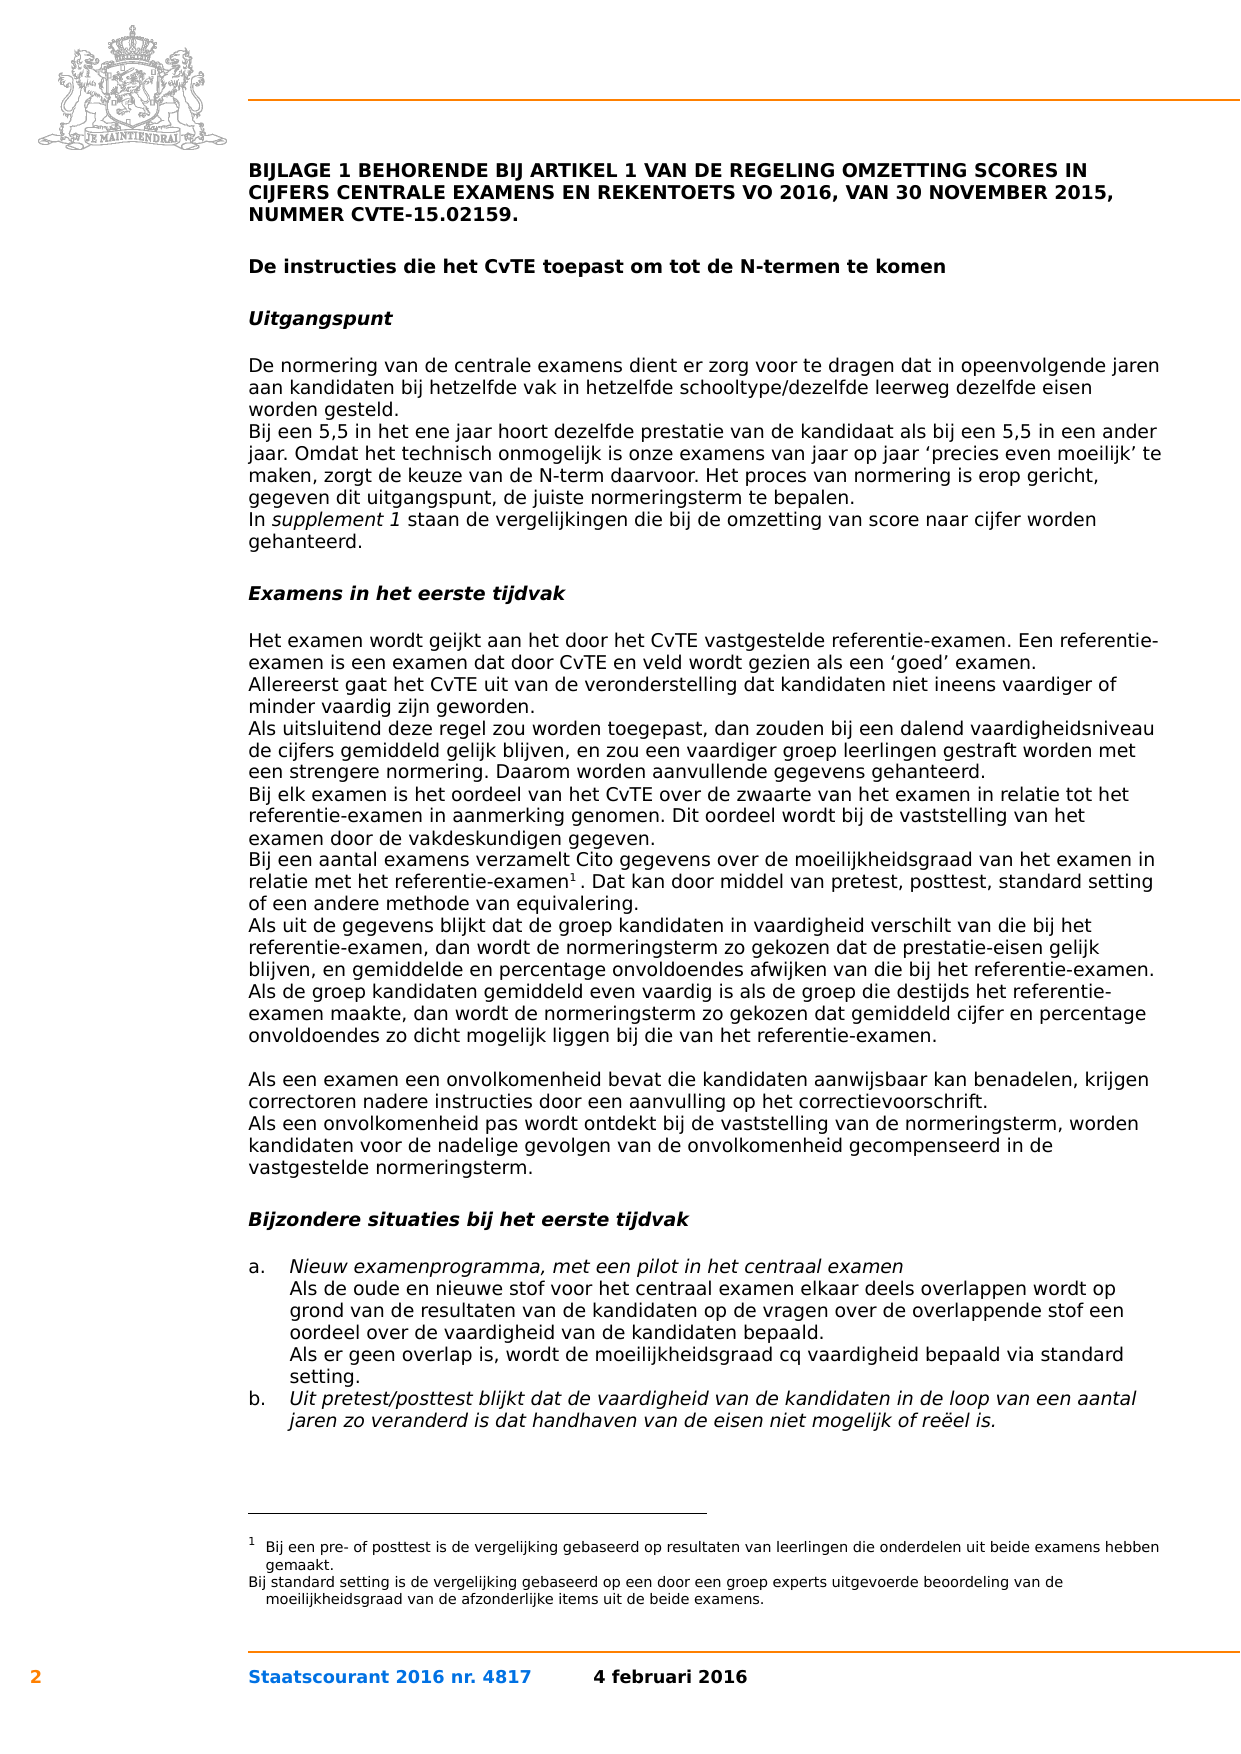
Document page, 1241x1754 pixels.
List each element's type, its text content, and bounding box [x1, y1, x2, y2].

text a. Nieuw examenprogramma, met een pilot in het centraal examen [248, 1256, 1163, 1278]
subtitle De instructies die het CvTE toepast om tot de N-termen te komen [248, 256, 1163, 278]
text De normering van de centrale examens dient er zorg voor te dragen dat in opeenvolgende jaren aan kandidaten bij hetzelfde vak in hetzelfde schooltype/dezelfde leerweg dezelfde eisen worden gesteld. [248, 355, 1163, 421]
picture [38, 25, 227, 150]
subtitle Uitgangspunt [248, 308, 1163, 330]
text Bij een pre- of posttest is de vergelijking gebaseerd op resultaten van leerlingen die onderdelen uit beide examens hebben gemaakt. [248, 1535, 1163, 1574]
text Bij elk examen is het oordeel van het CvTE over de zwaarte van het examen in relatie tot het referentie-examen in aanmerking genomen. Dit oordeel wordt bij de vaststelling van het examen door de vakdeskundigen gegeven. [248, 783, 1163, 849]
text Als een examen een onvolkomenheid bevat die kandidaten aanwijsbaar kan benadelen, krijgen correctoren nadere instructies door een aanvulling op het correctievoorschrift. [248, 1069, 1163, 1113]
text Bij standard setting is de vergelijking gebaseerd op een door een groep experts uitgevoerde beoordeling van de moeilijkheidsgraad van de afzonderlijke items uit de beide examens. [248, 1574, 1163, 1608]
text Als een onvolkomenheid pas wordt ontdekt bij de vaststelling van de normeringsterm, worden kandidaten voor de nadelige gevolgen van de onvolkomenheid gecompenseerd in de vastgestelde normeringsterm. [248, 1113, 1163, 1179]
text Als de oude en nieuwe stof voor het centraal examen elkaar deels overlappen wordt op grond van de resultaten van de kandidaten op de vragen over de overlappende stof een oordeel over de vaardigheid van de kandidaten bepaald. [289, 1278, 1163, 1344]
text Bij een aantal examens verzamelt Cito gegevens over de moeilijkheidsgraad van het examen in relatie met het referentie-examen. Dat kan door middel van pretest, posttest, standard setting of een andere methode van equivalering. [248, 849, 1163, 915]
text b. Uit pretest/posttest blijkt dat de vaardigheid van de kandidaten in de loop van een aantal jaren zo veranderd is dat handhaven van de eisen niet mogelijk of reëel is. [248, 1388, 1163, 1432]
text Als uit de gegevens blijkt dat de groep kandidaten in vaardigheid verschilt van die bij het referentie-examen, dan wordt de normeringsterm zo gekozen dat de prestatie-eisen gelijk blijven, en gemiddelde en percentage onvoldoendes afwijken van die bij het referentie-examen. [248, 915, 1163, 981]
text Als er geen overlap is, wordt de moeilijkheidsgraad cq vaardigheid bepaald via standard setting. [289, 1344, 1163, 1388]
subtitle Bijzondere situaties bij het eerste tijdvak [248, 1209, 1163, 1231]
text Bij een 5,5 in het ene jaar hoort dezelfde prestatie van de kandidaat als bij een 5,5 in een ander jaar. Omdat het technisch onmogelijk is onze examens van jaar op jaar ‘precies even moeilijk’ te maken, zorgt de keuze van de N-term daarvoor. Het proces van normering is erop gericht, gegeven dit uitgangspunt, de juiste normeringsterm te bepalen. [248, 421, 1163, 509]
subtitle BIJLAGE 1 BEHORENDE BIJ ARTIKEL 1 VAN DE REGELING OMZETTING SCORES IN CIJFERS CENTRALE EXAMENS EN REKENTOETS VO 2016, VAN 30 NOVEMBER 2015, NUMMER CVTE-15.02159. [248, 160, 1163, 226]
text In supplement 1 staan de vergelijkingen die bij de omzetting van score naar cijfer worden gehanteerd. [248, 509, 1163, 553]
text Allereerst gaat het CvTE uit van de veronderstelling dat kandidaten niet ineens vaardiger of minder vaardig zijn geworden. [248, 673, 1163, 717]
text Het examen wordt geijkt aan het door het CvTE vastgestelde referentie-examen. Een referentie-examen is een examen dat door CvTE en veld wordt gezien als een ‘goed’ examen. [248, 629, 1163, 673]
text Als de groep kandidaten gemiddeld even vaardig is als de groep die destijds het referentie-examen maakte, dan wordt de normeringsterm zo gekozen dat gemiddeld cijfer en percentage onvoldoendes zo dicht mogelijk liggen bij die van het referentie-examen. [248, 981, 1163, 1047]
subtitle Examens in het eerste tijdvak [248, 583, 1163, 604]
text Als uitsluitend deze regel zou worden toegepast, dan zouden bij een dalend vaardigheidsniveau de cijfers gemiddeld gelijk blijven, en zou een vaardiger groep leerlingen gestraft worden met een strengere normering. Daarom worden aanvullende gegevens gehanteerd. [248, 717, 1163, 783]
